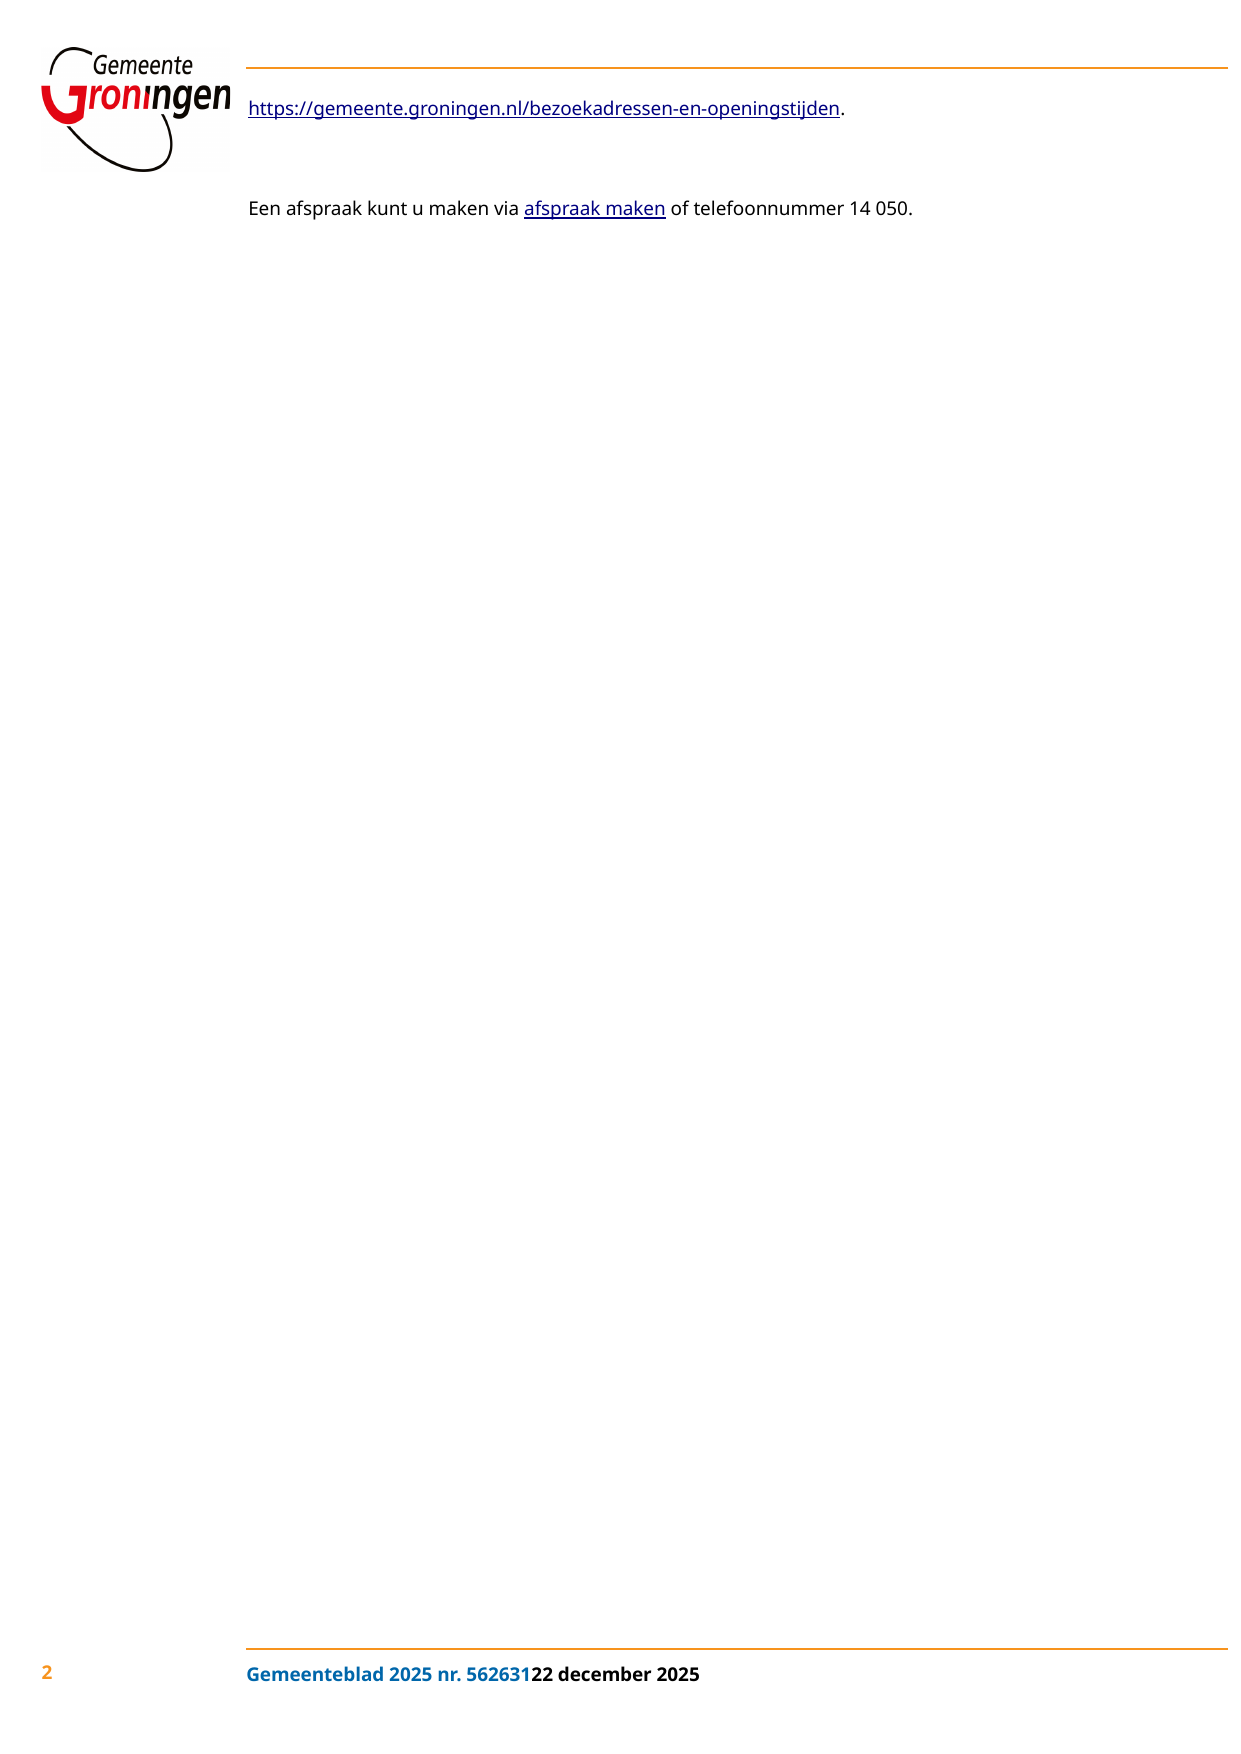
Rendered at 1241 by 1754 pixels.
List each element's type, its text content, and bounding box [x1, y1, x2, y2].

picture [41, 47, 231, 172]
text https://gemeente.groningen.nl/bezoekadressen-en-openingstijden. [248, 95, 1152, 121]
text Een afspraak kunt u maken via afspraak maken of telefoonnummer 14 050. [248, 196, 1152, 221]
